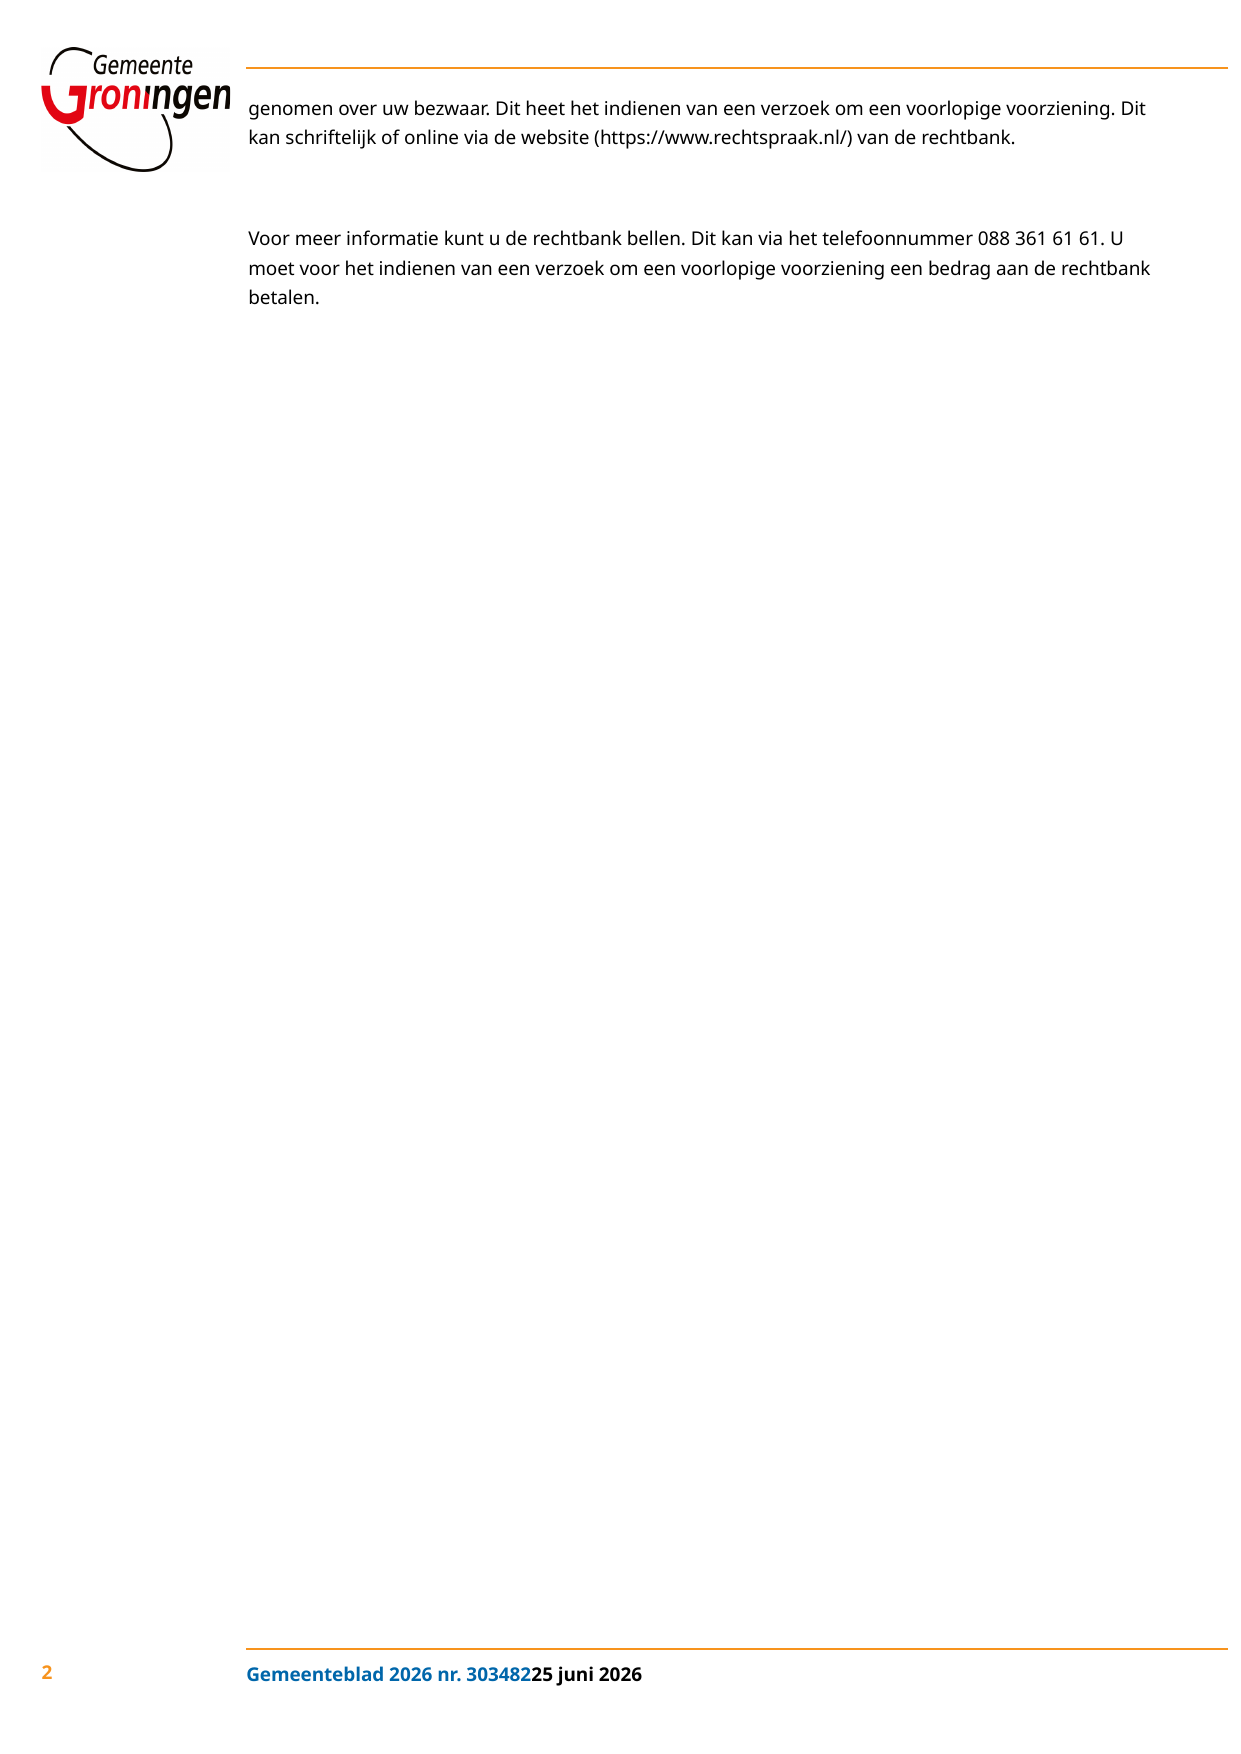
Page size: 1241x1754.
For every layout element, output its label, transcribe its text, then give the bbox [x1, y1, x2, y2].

text genomen over uw bezwaar. Dit heet het indienen van een verzoek om een voorlopige voorziening. Dit kan schriftelijk of online via de website (https://www.rechtspraak.nl/) van de rechtbank. [248, 95, 1152, 150]
text Voor meer informatie kunt u de rechtbank bellen. Dit kan via het telefoonnummer 088 361 61 61. U moet voor het indienen van een verzoek om een voorlopige voorziening een bedrag aan de rechtbank betalen. [248, 225, 1152, 310]
picture [41, 47, 231, 172]
